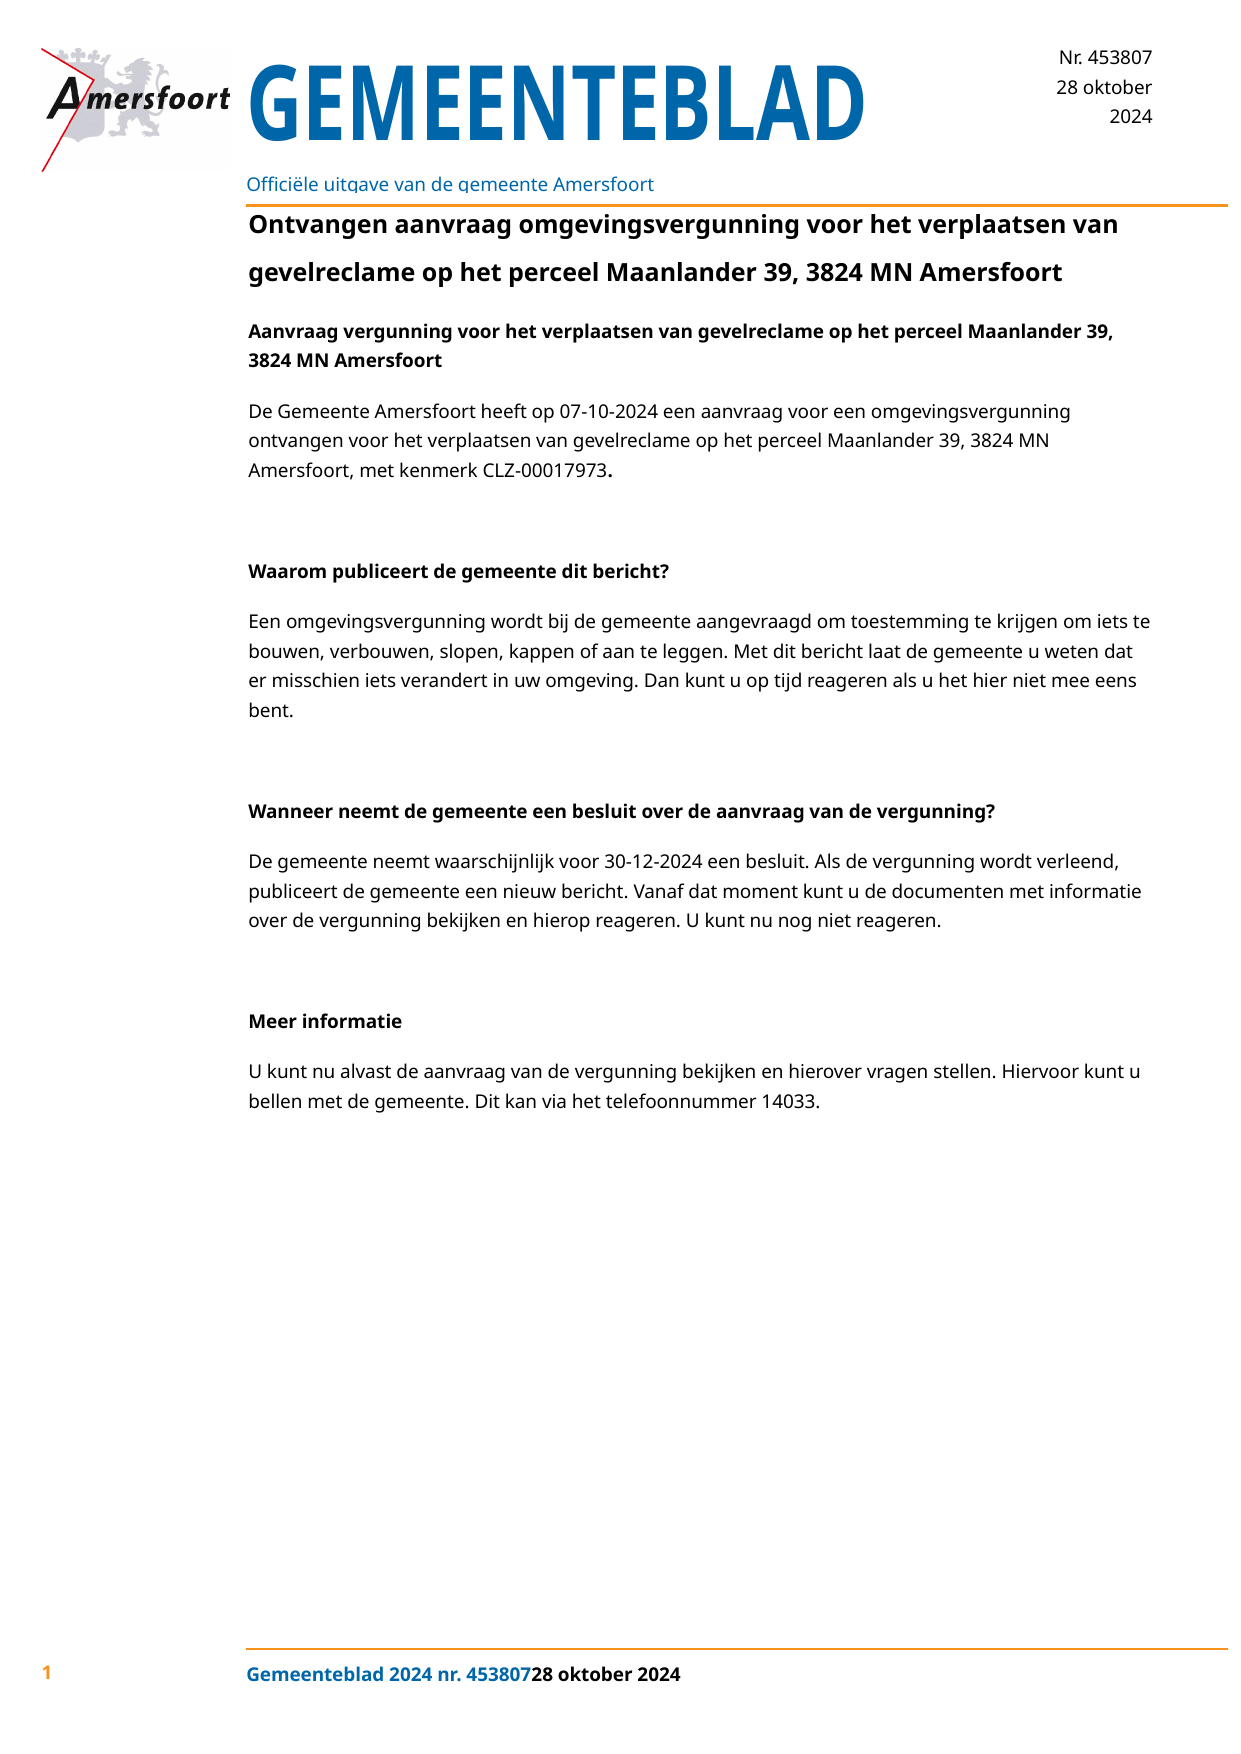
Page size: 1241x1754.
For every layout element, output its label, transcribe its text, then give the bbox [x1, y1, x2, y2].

picture [41, 47, 231, 172]
text Wanneer neemt de gemeente een besluit over de aanvraag van de vergunning? [248, 798, 1152, 824]
text Aanvraag vergunning voor het verplaatsen van gevelreclame op het perceel Maanlander 39, 3824 MN Amersfoort [248, 318, 1152, 373]
text De Gemeente Amersfoort heeft op 07-10-2024 een aanvraag voor een omgevingsvergunning ontvangen voor het verplaatsen van gevelreclame op het perceel Maanlander 39, 3824 MN Amersfoort, met kenmerk CLZ-00017973. [248, 398, 1152, 483]
text De gemeente neemt waarschijnlijk voor 30-12-2024 een besluit. Als de vergunning wordt verleend, publiceert de gemeente een nieuw bericht. Vanaf dat moment kunt u de documenten met informatie over de vergunning bekijken en hierop reageren. U kunt nu nog niet reageren. [248, 848, 1152, 933]
text U kunt nu alvast de aanvraag van de vergunning bekijken en hierover vragen stellen. Hiervoor kunt u bellen met de gemeente. Dit kan via het telefoonnummer 14033. [248, 1059, 1152, 1114]
text Een omgevingsvergunning wordt bij de gemeente aangevraagd om toestemming te krijgen om iets te bouwen, verbouwen, slopen, kappen of aan te leggen. Met dit bericht laat de gemeente u weten dat er misschien iets verandert in uw omgeving. Dan kunt u op tijd reageren als u het hier niet mee eens bent. [248, 608, 1152, 723]
text Meer informatie [248, 1008, 1152, 1034]
text Waarom publiceert de gemeente dit bericht? [248, 558, 1152, 584]
text Ontvangen aanvraag omgevingsvergunning voor het verplaatsen van gevelreclame op het perceel Maanlander 39, 3824 MN Amersfoort [248, 207, 1152, 288]
